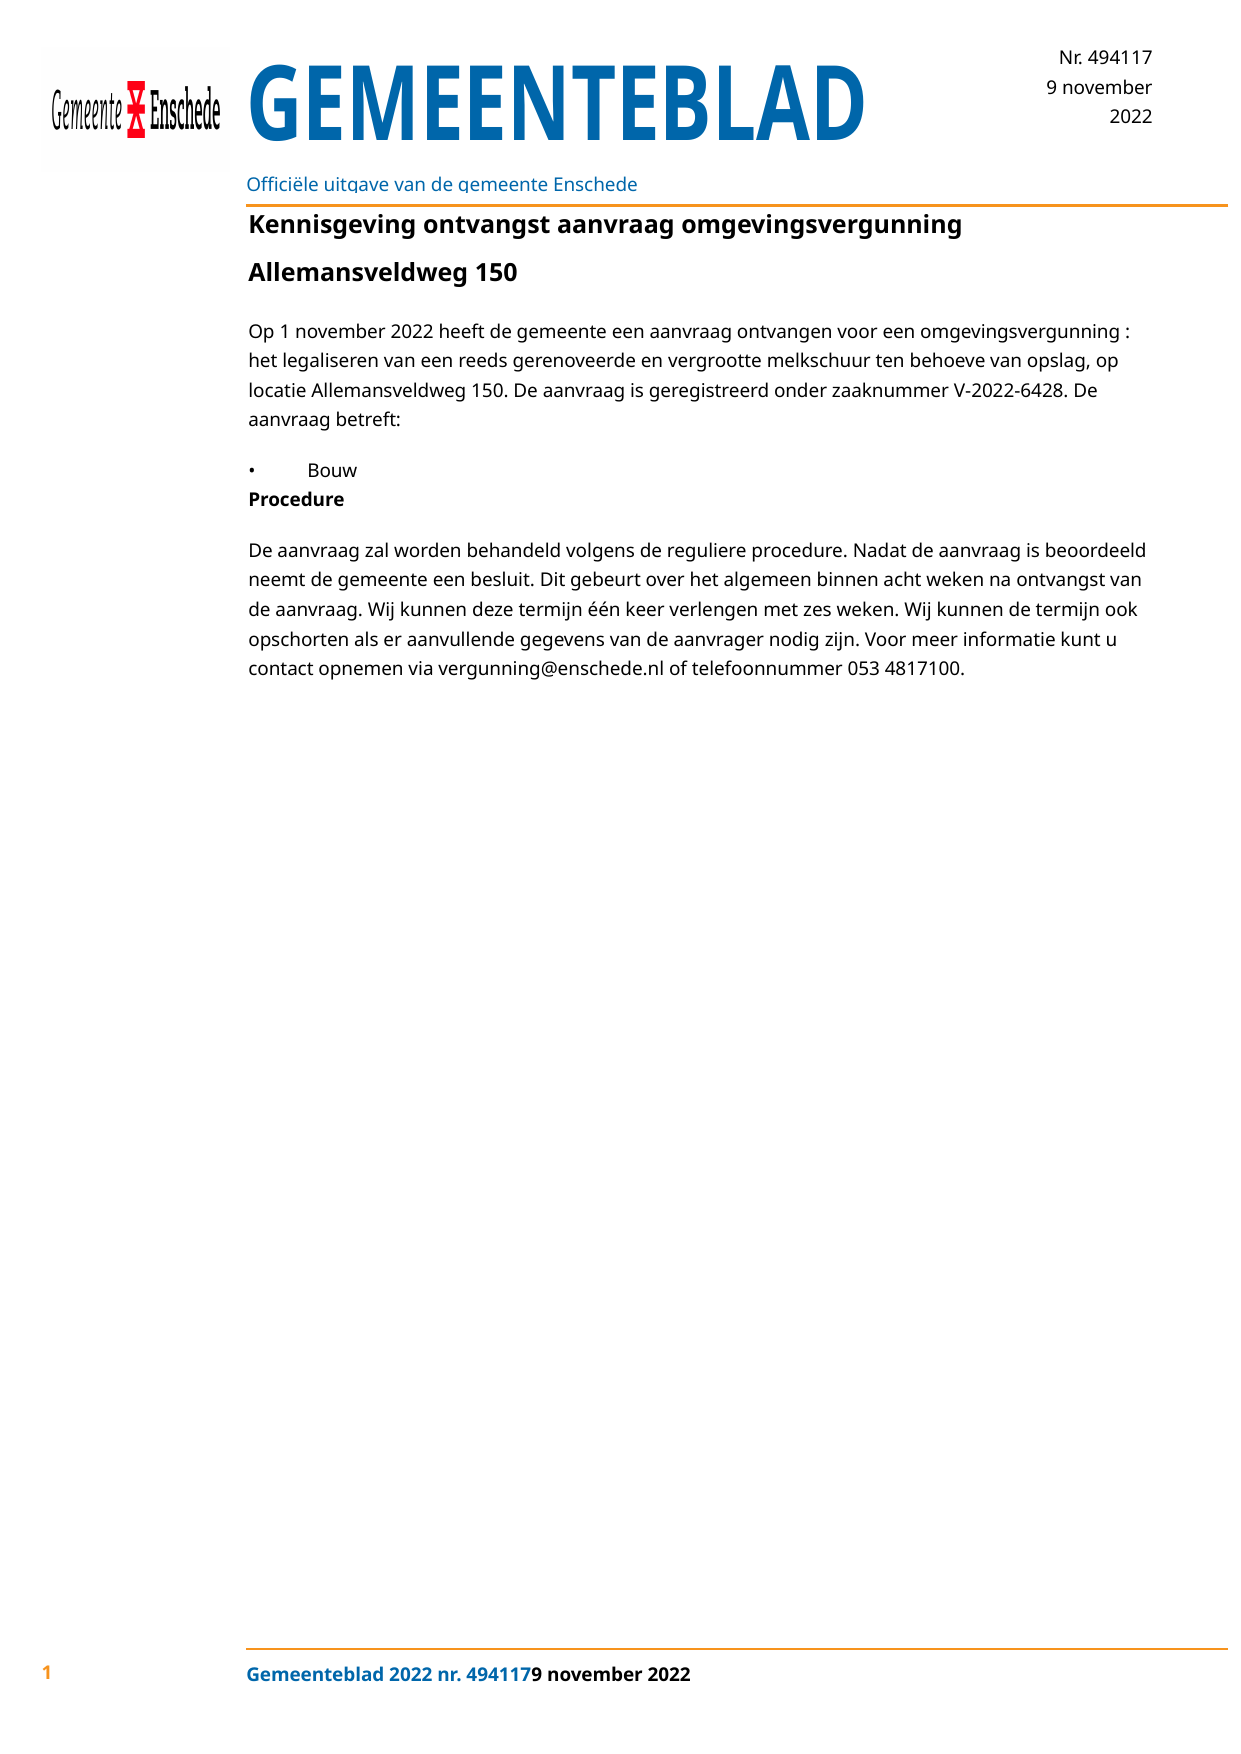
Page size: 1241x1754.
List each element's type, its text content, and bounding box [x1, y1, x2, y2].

picture [41, 47, 231, 172]
text De aanvraag zal worden behandeld volgens de reguliere procedure. Nadat de aanvraag is beoordeeld neemt de gemeente een besluit. Dit gebeurt over het algemeen binnen acht weken na ontvangst van de aanvraag. Wij kunnen deze termijn één keer verlengen met zes weken. Wij kunnen de termijn ook opschorten als er aanvullende gegevens van de aanvrager nodig zijn. Voor meer informatie kunt u contact opnemen via vergunning@enschede.nl of telefoonnummer 053 4817100. [248, 537, 1152, 681]
text Op 1 november 2022 heeft de gemeente een aanvraag ontvangen voor een omgevingsvergunning : het legaliseren van een reeds gerenoveerde en vergrootte melkschuur ten behoeve van opslag, op locatie Allemansveldweg 150. De aanvraag is geregistreerd onder zaaknummer V-2022-6428. De aanvraag betreft: [248, 318, 1152, 432]
text Kennisgeving ontvangst aanvraag omgevingsvergunning Allemansveldweg 150 [248, 207, 1152, 288]
list Bouw [248, 457, 1152, 483]
text Procedure [248, 487, 1152, 512]
